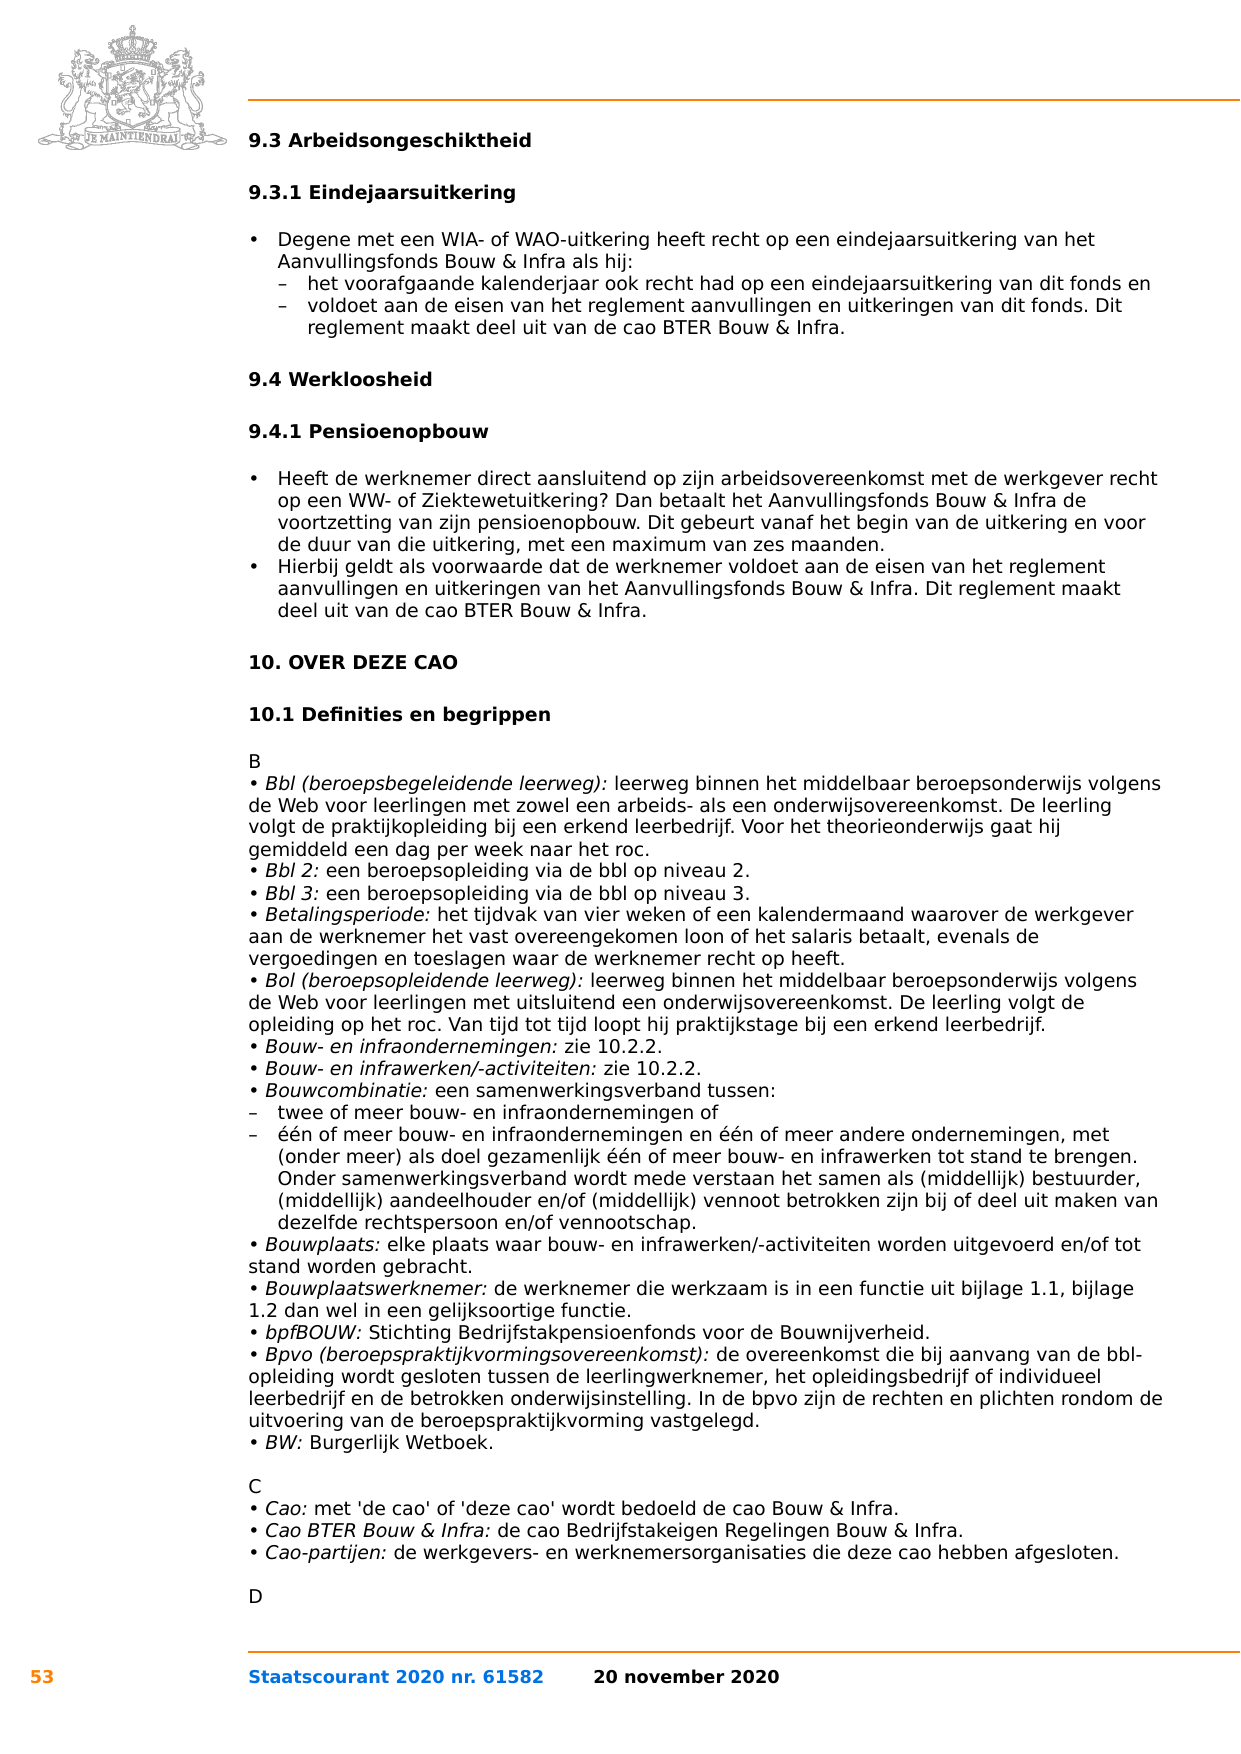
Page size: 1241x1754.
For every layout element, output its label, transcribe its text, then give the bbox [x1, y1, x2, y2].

subtitle 9.4 Werkloosheid [248, 369, 1163, 391]
text • Bouwplaatswerknemer: de werknemer die werkzaam is in een functie uit bijlage 1.1, bijlage 1.2 dan wel in een gelijksoortige functie. [248, 1278, 1163, 1322]
text • Bbl 2: een beroepsopleiding via de bbl op niveau 2. [248, 860, 1163, 882]
subtitle 10. OVER DEZE CAO [248, 652, 1163, 673]
text • Cao BTER Bouw & Infra: de cao Bedrijfstakeigen Regelingen Bouw & Infra. [248, 1520, 1163, 1542]
text • Betalingsperiode: het tijdvak van vier weken of een kalendermaand waarover de werkgever aan de werknemer het vast overeengekomen loon of het salaris betaalt, evenals de vergoedingen en toeslagen waar de werknemer recht op heeft. [248, 904, 1163, 970]
subtitle 9.3 Arbeidsongeschiktheid [248, 130, 1163, 152]
subtitle 9.4.1 Pensioenopbouw [248, 421, 1163, 443]
text – één of meer bouw- en infraondernemingen en één of meer andere ondernemingen, met (onder meer) als doel gezamenlijk één of meer bouw- en infrawerken tot stand te brengen. Onder samenwerkingsverband wordt mede verstaan het samen als (middellijk) bestuurder, (middellijk) aandeelhouder en/of (middellijk) vennoot betrokken zijn bij of deel uit maken van dezelfde rechtspersoon en/of vennootschap. [248, 1124, 1163, 1234]
text • Bbl (beroepsbegeleidende leerweg): leerweg binnen het middelbaar beroepsonderwijs volgens de Web voor leerlingen met zowel een arbeids- als een onderwijsovereenkomst. De leerling volgt de praktijkopleiding bij een erkend leerbedrijf. Voor het theorieonderwijs gaat hij gemiddeld een dag per week naar het roc. [248, 772, 1163, 860]
text • Degene met een WIA- of WAO-uitkering heeft recht op een eindejaarsuitkering van het Aanvullingsfonds Bouw & Infra als hij: [248, 229, 1163, 273]
text • Bol (beroepsopleidende leerweg): leerweg binnen het middelbaar beroepsonderwijs volgens de Web voor leerlingen met uitsluitend een onderwijsovereenkomst. De leerling volgt de opleiding op het roc. Van tijd tot tijd loopt hij praktijkstage bij een erkend leerbedrijf. [248, 970, 1163, 1036]
text – voldoet aan de eisen van het reglement aanvullingen en uitkeringen van dit fonds. Dit reglement maakt deel uit van de cao BTER Bouw & Infra. [278, 295, 1163, 339]
text • Bouw- en infrawerken/-activiteiten: zie 10.2.2. [248, 1058, 1163, 1080]
picture [38, 25, 227, 150]
text • Cao: met 'de cao' of 'deze cao' wordt bedoeld de cao Bouw & Infra. [248, 1498, 1163, 1520]
text • Bouw- en infraondernemingen: zie 10.2.2. [248, 1036, 1163, 1058]
subtitle 10.1 Definities en begrippen [248, 703, 1163, 726]
text – het voorafgaande kalenderjaar ook recht had op een eindejaarsuitkering van dit fonds en [278, 273, 1163, 295]
text • Cao-partijen: de werkgevers- en werknemersorganisaties die deze cao hebben afgesloten. [248, 1542, 1163, 1564]
text • Heeft de werknemer direct aansluitend op zijn arbeidsovereenkomst met de werkgever recht op een WW- of Ziektewetuitkering? Dan betaalt het Aanvullingsfonds Bouw & Infra de voortzetting van zijn pensioenopbouw. Dit gebeurt vanaf het begin van de uitkering en voor de duur van die uitkering, met een maximum van zes maanden. [248, 468, 1163, 556]
text – twee of meer bouw- en infraondernemingen of [248, 1102, 1163, 1124]
text • Bouwcombinatie: een samenwerkingsverband tussen: [248, 1080, 1163, 1102]
text • Bbl 3: een beroepsopleiding via de bbl op niveau 3. [248, 882, 1163, 904]
text • Hierbij geldt als voorwaarde dat de werknemer voldoet aan de eisen van het reglement aanvullingen en uitkeringen van het Aanvullingsfonds Bouw & Infra. Dit reglement maakt deel uit van de cao BTER Bouw & Infra. [248, 556, 1163, 622]
text C [248, 1476, 1163, 1498]
text B [248, 751, 1163, 772]
text • BW: Burgerlijk Wetboek. [248, 1432, 1163, 1454]
text • bpfBOUW: Stichting Bedrijfstakpensioenfonds voor de Bouwnijverheid. [248, 1322, 1163, 1344]
text D [248, 1586, 1163, 1607]
text • Bouwplaats: elke plaats waar bouw- en infrawerken/-activiteiten worden uitgevoerd en/of tot stand worden gebracht. [248, 1234, 1163, 1278]
subtitle 9.3.1 Eindejaarsuitkering [248, 182, 1163, 204]
text • Bpvo (beroepspraktijkvormingsovereenkomst): de overeenkomst die bij aanvang van de bbl-opleiding wordt gesloten tussen de leerlingwerknemer, het opleidingsbedrijf of individueel leerbedrijf en de betrokken onderwijsinstelling. In de bpvo zijn de rechten en plichten rondom de uitvoering van de beroepspraktijkvorming vastgelegd. [248, 1344, 1163, 1432]
